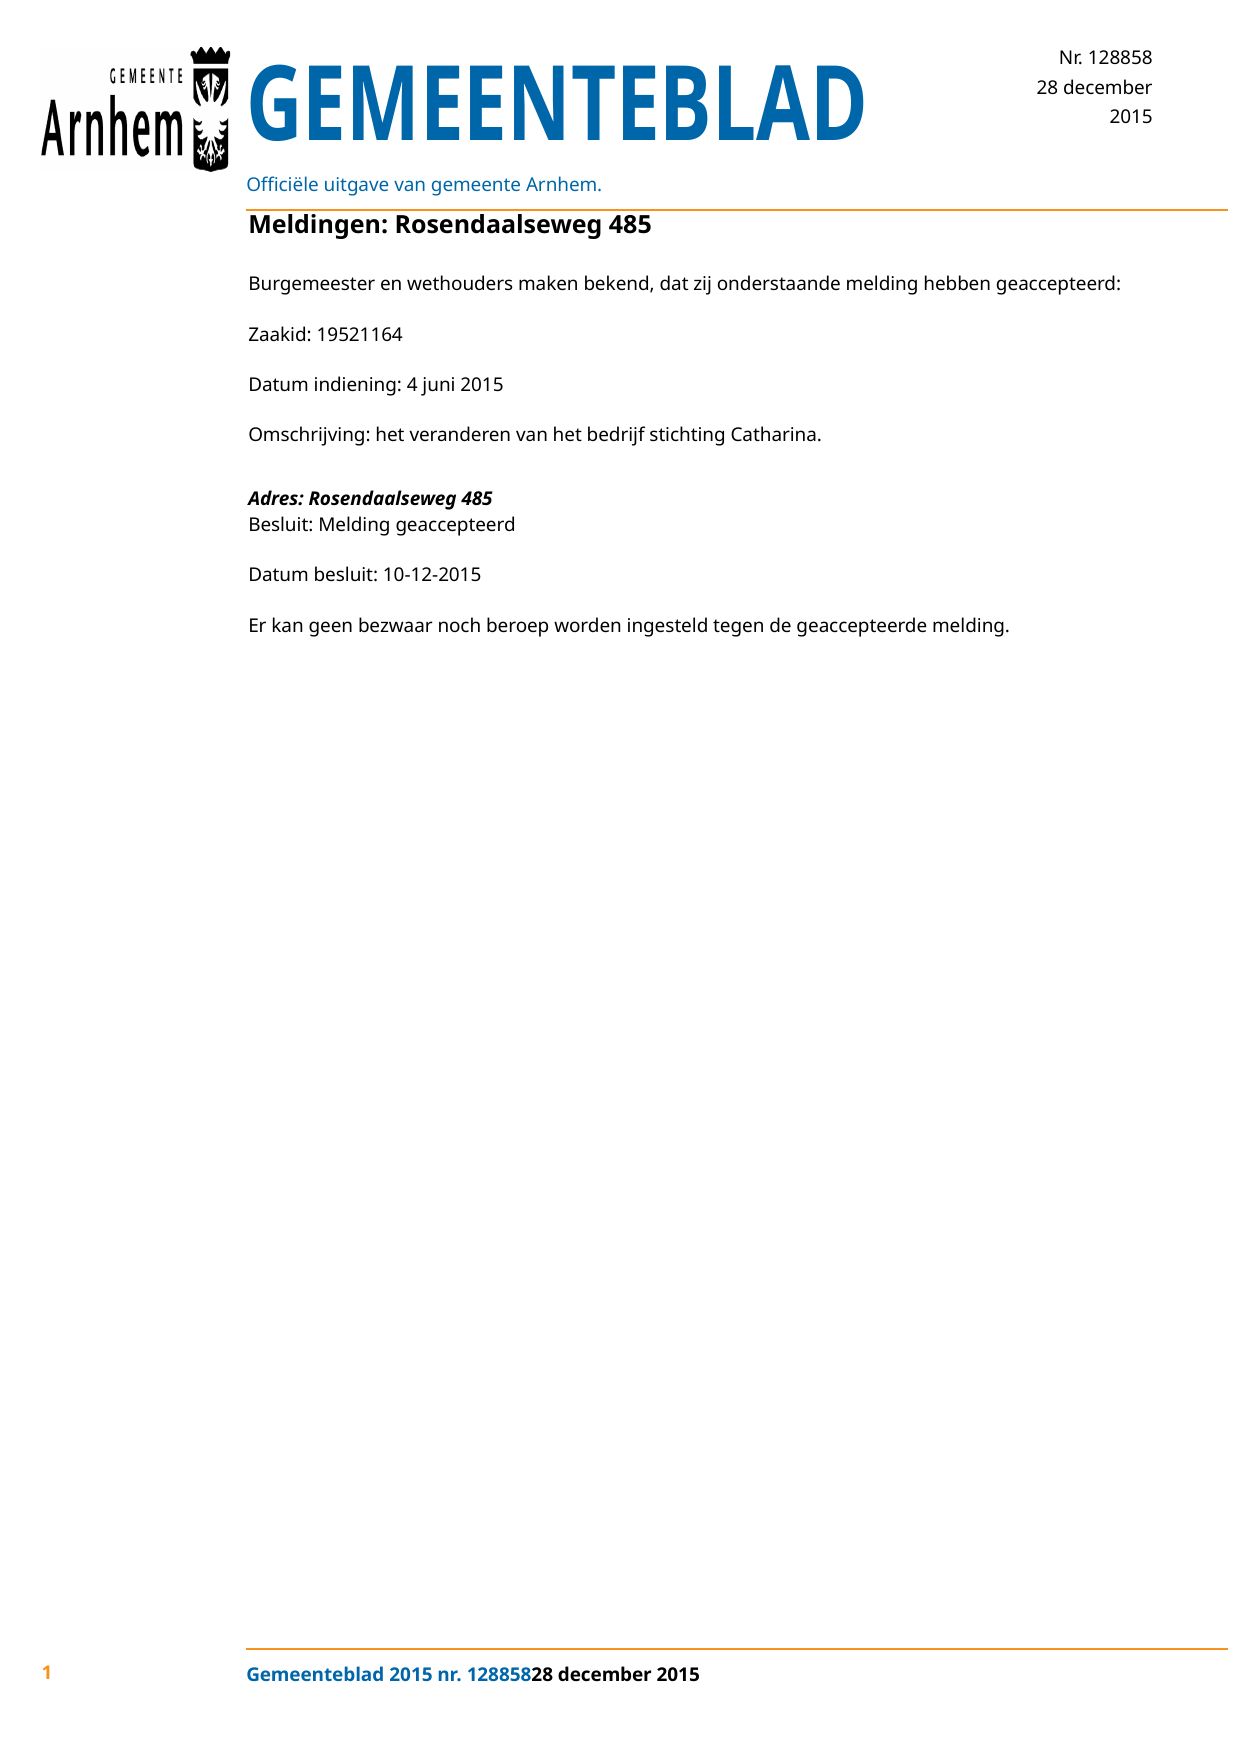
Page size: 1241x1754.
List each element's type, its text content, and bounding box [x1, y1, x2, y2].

text Datum besluit: 10-12-2015 [248, 562, 1152, 587]
text Datum indiening: 4 juni 2015 [248, 371, 1152, 397]
text Burgemeester en wethouders maken bekend, dat zij onderstaande melding hebben geaccepteerd: [248, 270, 1152, 296]
text Adres: Rosendaalseweg 485 [248, 486, 1152, 511]
picture [41, 47, 231, 172]
text Besluit: Melding geaccepteerd [248, 511, 1152, 537]
text Er kan geen bezwaar noch beroep worden ingesteld tegen de geaccepteerde melding. [248, 612, 1152, 638]
text Zaakid: 19521164 [248, 321, 1152, 346]
text Omschrijving: het veranderen van het bedrijf stichting Catharina. [248, 422, 1152, 447]
text Meldingen: Rosendaalseweg 485 [248, 211, 1152, 241]
